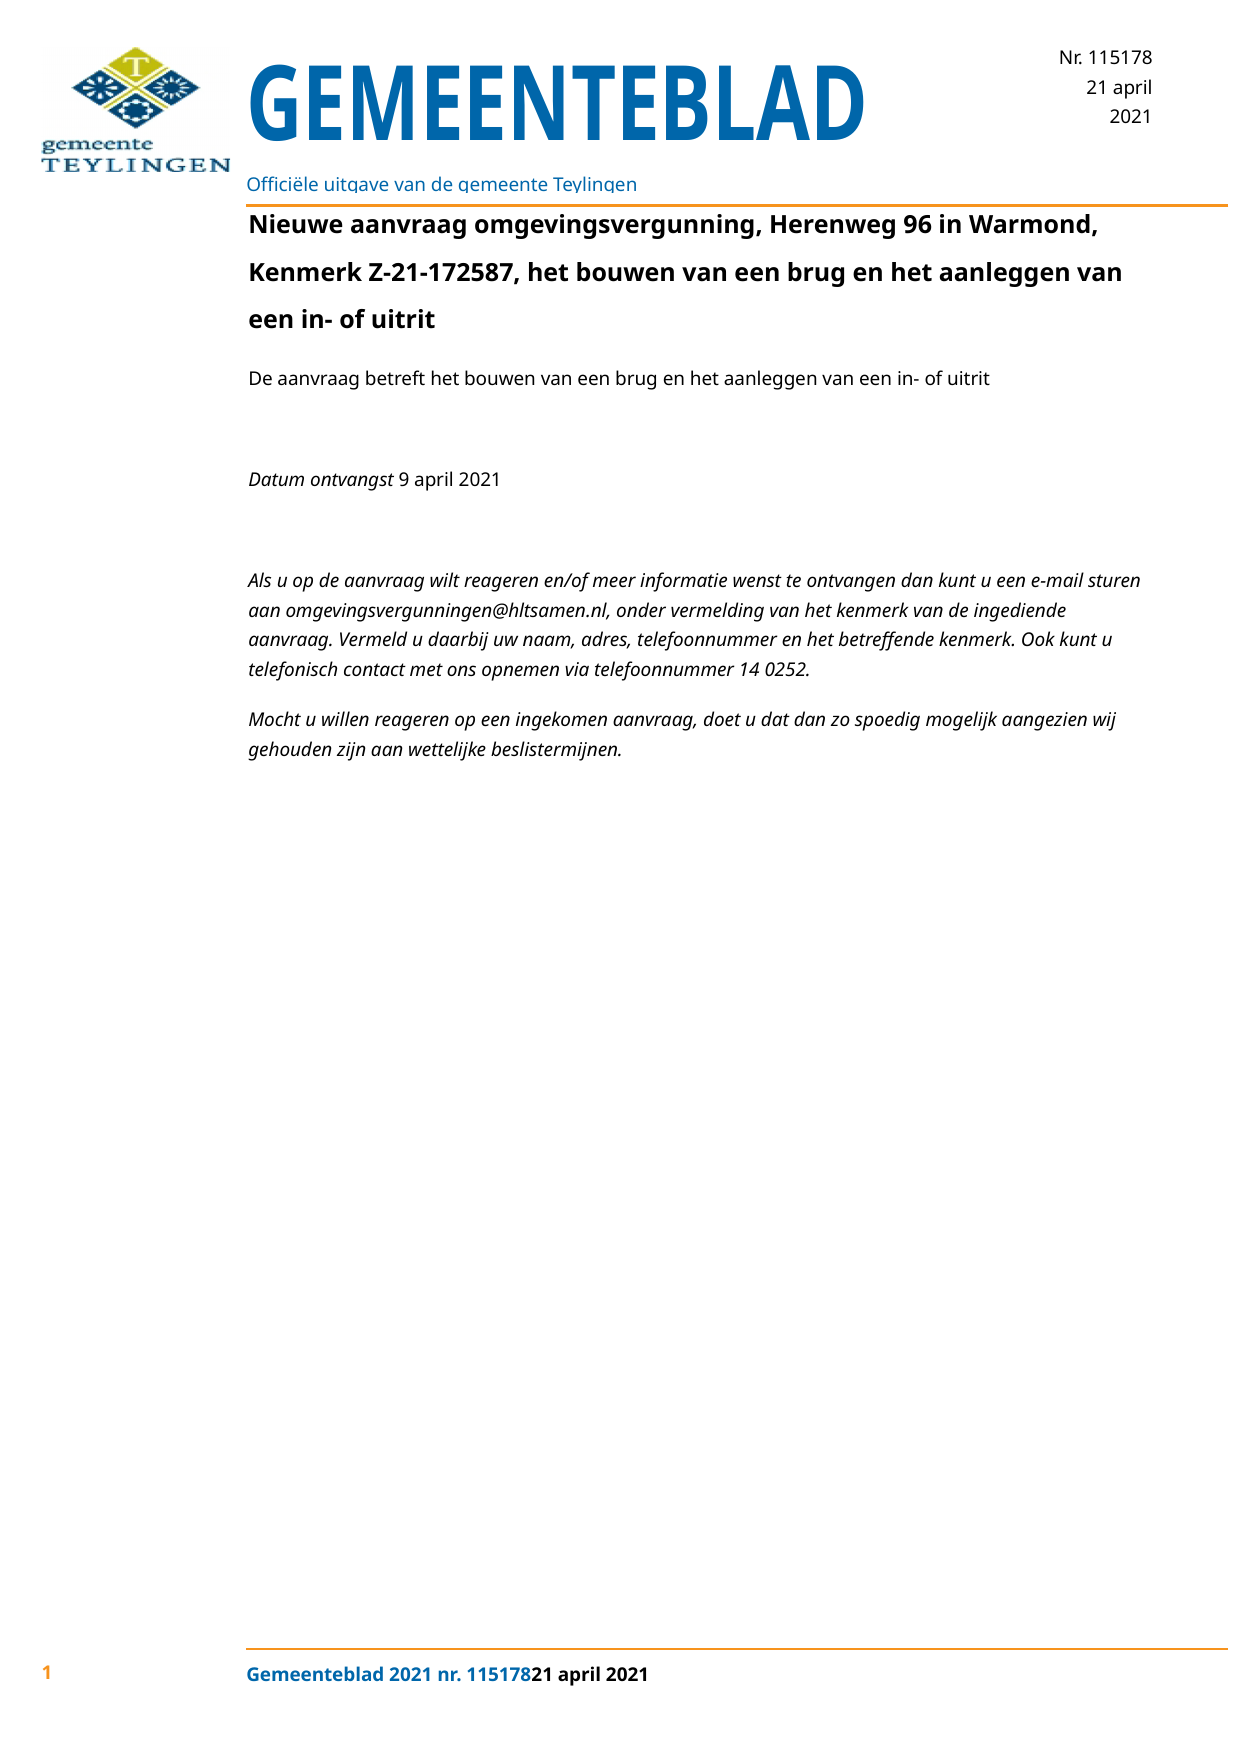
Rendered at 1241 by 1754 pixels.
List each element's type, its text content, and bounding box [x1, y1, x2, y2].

text Mocht u willen reageren op een ingekomen aanvraag, doet u dat dan zo spoedig mogelijk aangezien wij gehouden zijn aan wettelijke beslistermijnen. [248, 706, 1152, 762]
text Datum ontvangst 9 april 2021 [248, 466, 1152, 492]
text Nieuwe aanvraag omgevingsvergunning, Herenweg 96 in Warmond, Kenmerk Z-21-172587, het bouwen van een brug en het aanleggen van een in- of uitrit [248, 207, 1152, 336]
picture [41, 47, 231, 172]
text De aanvraag betreft het bouwen van een brug en het aanleggen van een in- of uitrit [248, 366, 1152, 391]
text Als u op de aanvraag wilt reageren en/of meer informatie wenst te ontvangen dan kunt u een e-mail sturen aan omgevingsvergunningen@hltsamen.nl, onder vermelding van het kenmerk van de ingediende aanvraag. Vermeld u daarbij uw naam, adres, telefoonnummer en het betreffende kenmerk. Ook kunt u telefonisch contact met ons opnemen via telefoonnummer 14 0252. [248, 567, 1152, 682]
